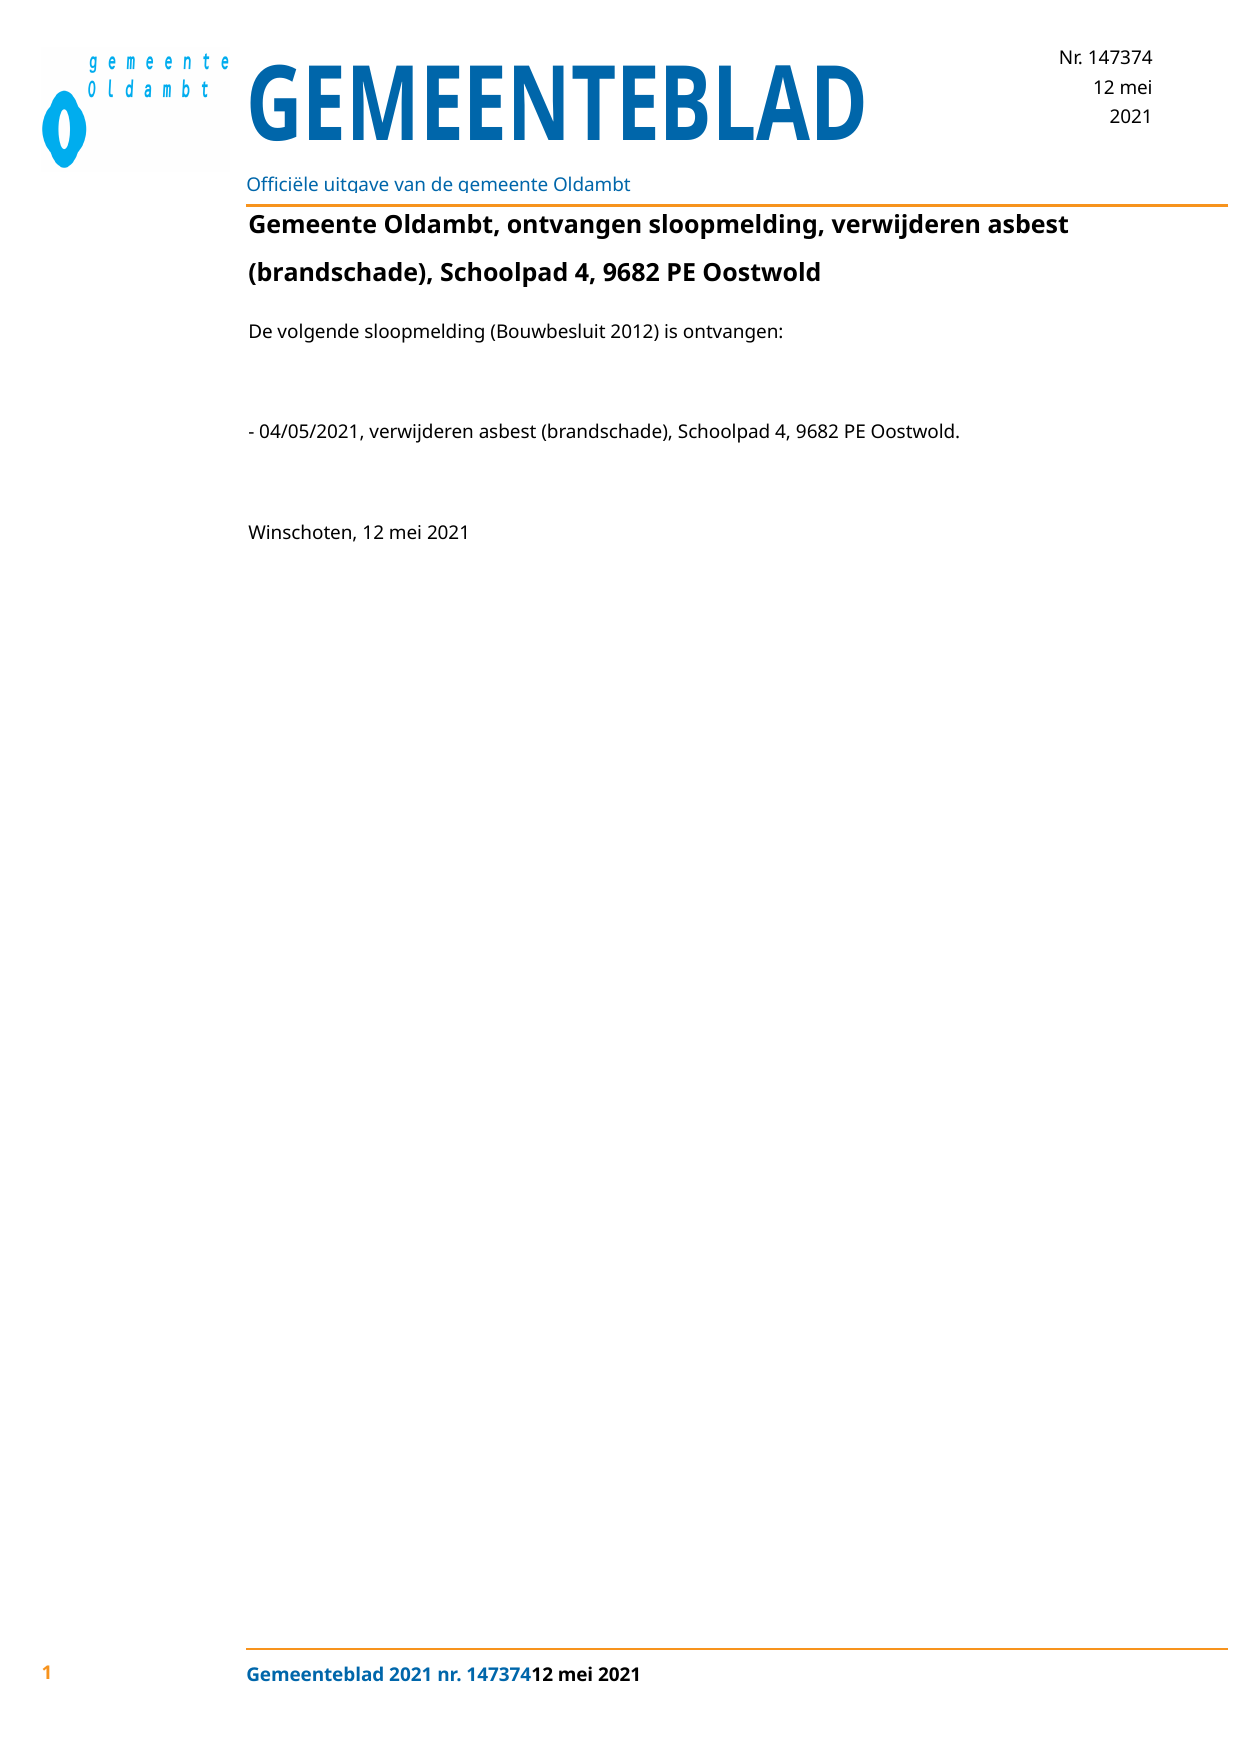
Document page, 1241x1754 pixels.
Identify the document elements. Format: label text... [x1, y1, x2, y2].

text Winschoten, 12 mei 2021 [248, 519, 1152, 545]
picture [41, 47, 231, 172]
text - 04/05/2021, verwijderen asbest (brandschade), Schoolpad 4, 9682 PE Oostwold. [248, 419, 1152, 444]
text Gemeente Oldambt, ontvangen sloopmelding, verwijderen asbest (brandschade), Schoolpad 4, 9682 PE Oostwold [248, 207, 1152, 288]
text De volgende sloopmelding (Bouwbesluit 2012) is ontvangen: [248, 318, 1152, 344]
